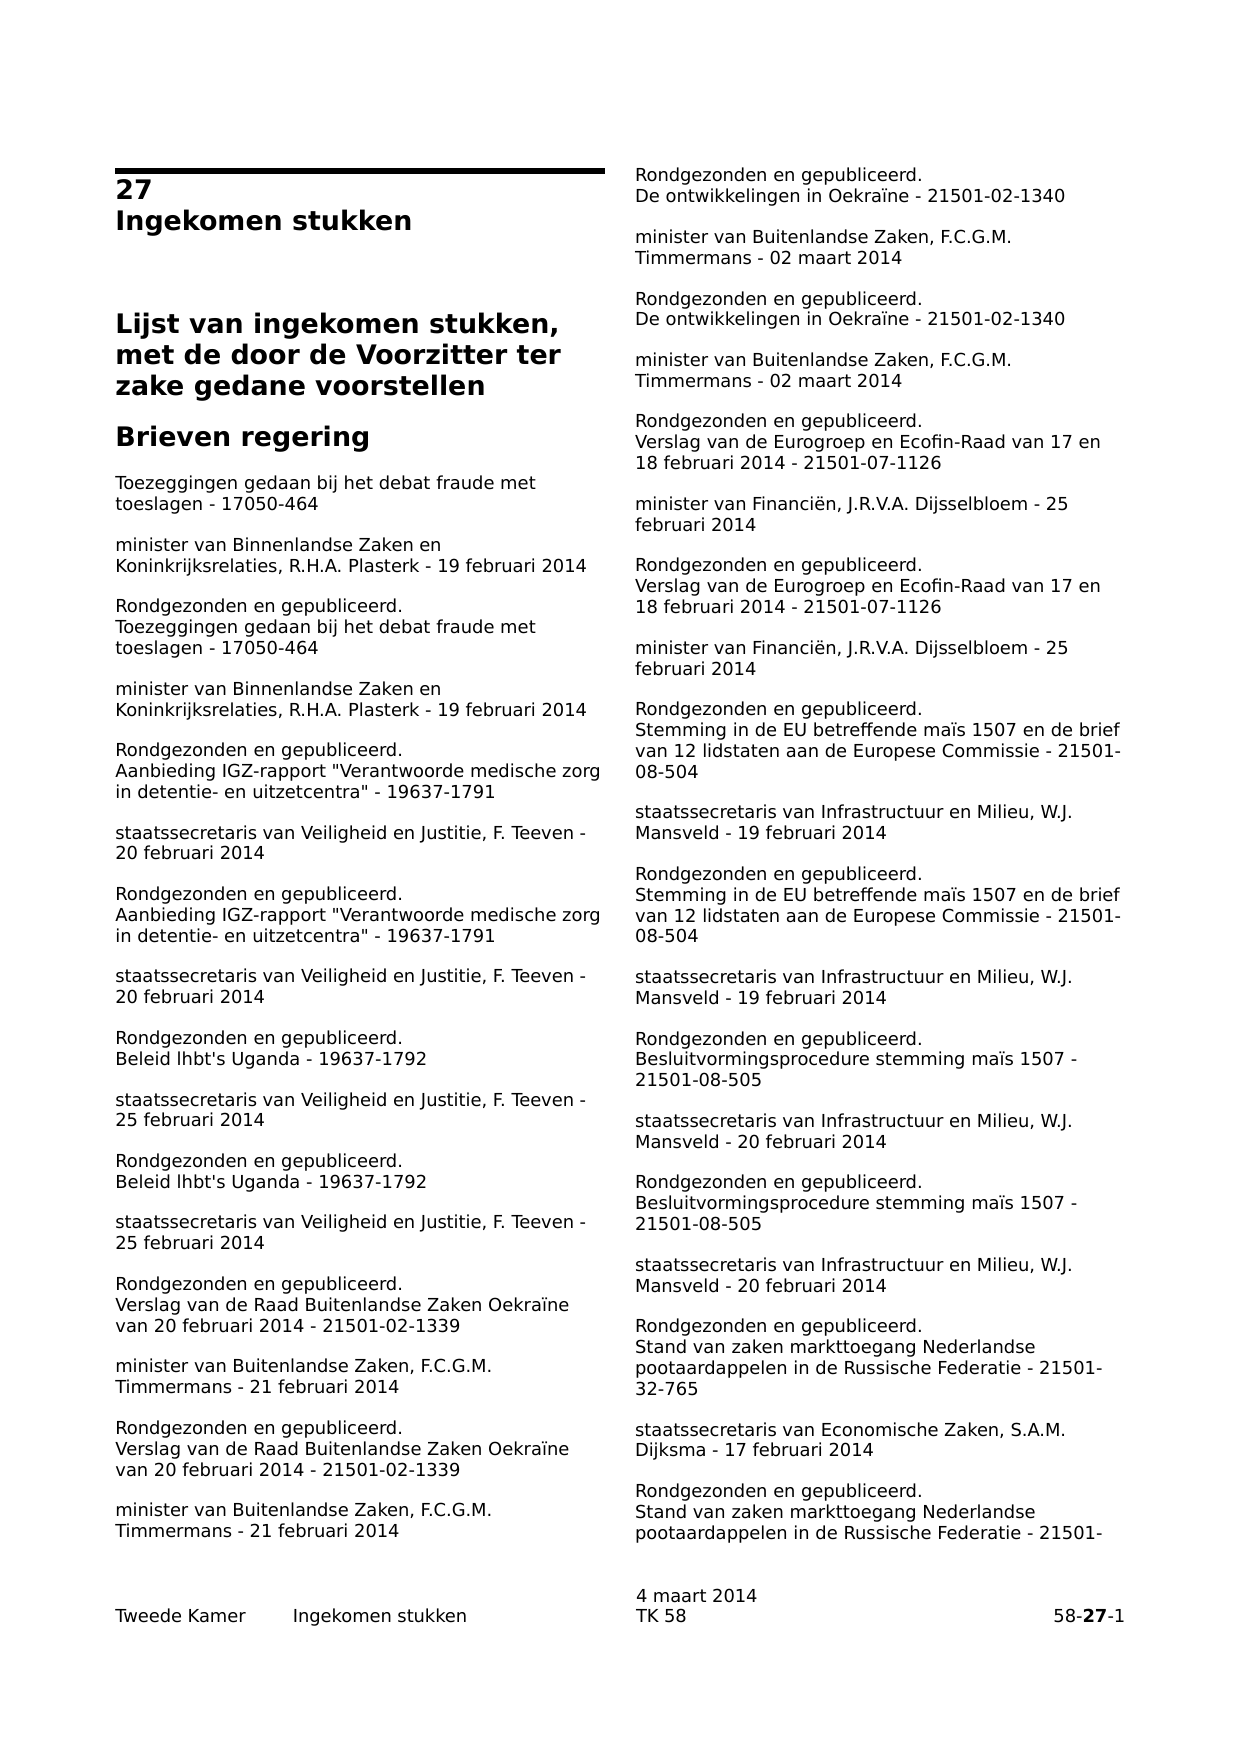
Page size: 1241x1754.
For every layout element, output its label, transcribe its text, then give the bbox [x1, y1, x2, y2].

text Stand van zaken markttoegang Nederlandse pootaardappelen in de Russische Federatie - 21501- [635, 1502, 1125, 1543]
text Stemming in de EU betreffende maïs 1507 en de brief van 12 lidstaten aan de Europese Commissie - 21501-08-504 [635, 884, 1125, 947]
text Toezeggingen gedaan bij het debat fraude met toeslagen - 17050-464 [115, 473, 605, 515]
text staatssecretaris van Infrastructuur en Milieu, W.J. Mansveld - 19 februari 2014 [635, 967, 1125, 1008]
text Rondgezonden en gepubliceerd. [635, 1481, 1125, 1502]
text Verslag van de Eurogroep en Ecofin-Raad van 17 en 18 februari 2014 - 21501-07-1126 [635, 432, 1125, 474]
text Aanbieding IGZ-rapport "Verantwoorde medische zorg in detentie- en uitzetcentra" - 19637-1791 [115, 761, 605, 802]
text Rondgezonden en gepubliceerd. [635, 864, 1125, 884]
text Rondgezonden en gepubliceerd. [115, 740, 605, 761]
text Stemming in de EU betreffende maïs 1507 en de brief van 12 lidstaten aan de Europese Commissie - 21501-08-504 [635, 720, 1125, 782]
text staatssecretaris van Infrastructuur en Milieu, W.J. Mansveld - 20 februari 2014 [635, 1111, 1125, 1152]
text staatssecretaris van Economische Zaken, S.A.M. Dijksma - 17 februari 2014 [635, 1419, 1125, 1461]
text staatssecretaris van Infrastructuur en Milieu, W.J. Mansveld - 19 februari 2014 [635, 802, 1125, 844]
text Rondgezonden en gepubliceerd. [635, 411, 1125, 432]
text Besluitvormingsprocedure stemming maïs 1507 - 21501-08-505 [635, 1193, 1125, 1235]
text De ontwikkelingen in Oekraïne - 21501-02-1340 [635, 186, 1125, 207]
title 27 Ingekomen stukken [115, 174, 605, 237]
text minister van Binnenlandse Zaken en Koninkrijksrelaties, R.H.A. Plasterk - 19 februari 2014 [115, 535, 605, 576]
text Rondgezonden en gepubliceerd. [115, 884, 605, 905]
title Lijst van ingekomen stukken, met de door de Voorzitter ter zake gedane voorstellen [115, 308, 605, 402]
text Rondgezonden en gepubliceerd. [635, 1028, 1125, 1049]
text Rondgezonden en gepubliceerd. [635, 1316, 1125, 1337]
text Verslag van de Eurogroep en Ecofin-Raad van 17 en 18 februari 2014 - 21501-07-1126 [635, 576, 1125, 618]
text Verslag van de Raad Buitenlandse Zaken Oekraïne van 20 februari 2014 - 21501-02-1339 [115, 1438, 605, 1480]
text staatssecretaris van Infrastructuur en Milieu, W.J. Mansveld - 20 februari 2014 [635, 1255, 1125, 1296]
text Rondgezonden en gepubliceerd. [635, 288, 1125, 309]
text minister van Binnenlandse Zaken en Koninkrijksrelaties, R.H.A. Plasterk - 19 februari 2014 [115, 679, 605, 720]
text minister van Buitenlandse Zaken, F.C.G.M. Timmermans - 21 februari 2014 [115, 1500, 605, 1542]
text staatssecretaris van Veiligheid en Justitie, F. Teeven - 20 februari 2014 [115, 966, 605, 1008]
text Rondgezonden en gepubliceerd. [115, 1418, 605, 1438]
text Rondgezonden en gepubliceerd. [115, 1028, 605, 1048]
text Rondgezonden en gepubliceerd. [635, 555, 1125, 576]
text Rondgezonden en gepubliceerd. [635, 699, 1125, 720]
text staatssecretaris van Veiligheid en Justitie, F. Teeven - 25 februari 2014 [115, 1089, 605, 1131]
text minister van Buitenlandse Zaken, F.C.G.M. Timmermans - 02 maart 2014 [635, 227, 1125, 268]
text Toezeggingen gedaan bij het debat fraude met toeslagen - 17050-464 [115, 617, 605, 659]
text Beleid lhbt's Uganda - 19637-1792 [115, 1172, 605, 1192]
text Stand van zaken markttoegang Nederlandse pootaardappelen in de Russische Federatie - 21501-32-765 [635, 1337, 1125, 1399]
text Beleid lhbt's Uganda - 19637-1792 [115, 1048, 605, 1069]
text Rondgezonden en gepubliceerd. [635, 165, 1125, 186]
text Besluitvormingsprocedure stemming maïs 1507 - 21501-08-505 [635, 1049, 1125, 1091]
text Rondgezonden en gepubliceerd. [115, 1274, 605, 1294]
text Aanbieding IGZ-rapport "Verantwoorde medische zorg in detentie- en uitzetcentra" - 19637-1791 [115, 905, 605, 946]
text staatssecretaris van Veiligheid en Justitie, F. Teeven - 20 februari 2014 [115, 822, 605, 864]
text Rondgezonden en gepubliceerd. [115, 1151, 605, 1172]
text Rondgezonden en gepubliceerd. [635, 1172, 1125, 1193]
text Verslag van de Raad Buitenlandse Zaken Oekraïne van 20 februari 2014 - 21501-02-1339 [115, 1294, 605, 1336]
text minister van Financiën, J.R.V.A. Dijsselbloem - 25 februari 2014 [635, 494, 1125, 535]
text minister van Buitenlandse Zaken, F.C.G.M. Timmermans - 21 februari 2014 [115, 1356, 605, 1398]
text De ontwikkelingen in Oekraïne - 21501-02-1340 [635, 309, 1125, 330]
text Rondgezonden en gepubliceerd. [115, 596, 605, 617]
title Brieven regering [115, 422, 605, 453]
text minister van Financiën, J.R.V.A. Dijsselbloem - 25 februari 2014 [635, 638, 1125, 679]
text minister van Buitenlandse Zaken, F.C.G.M. Timmermans - 02 maart 2014 [635, 350, 1125, 391]
text staatssecretaris van Veiligheid en Justitie, F. Teeven - 25 februari 2014 [115, 1212, 605, 1254]
